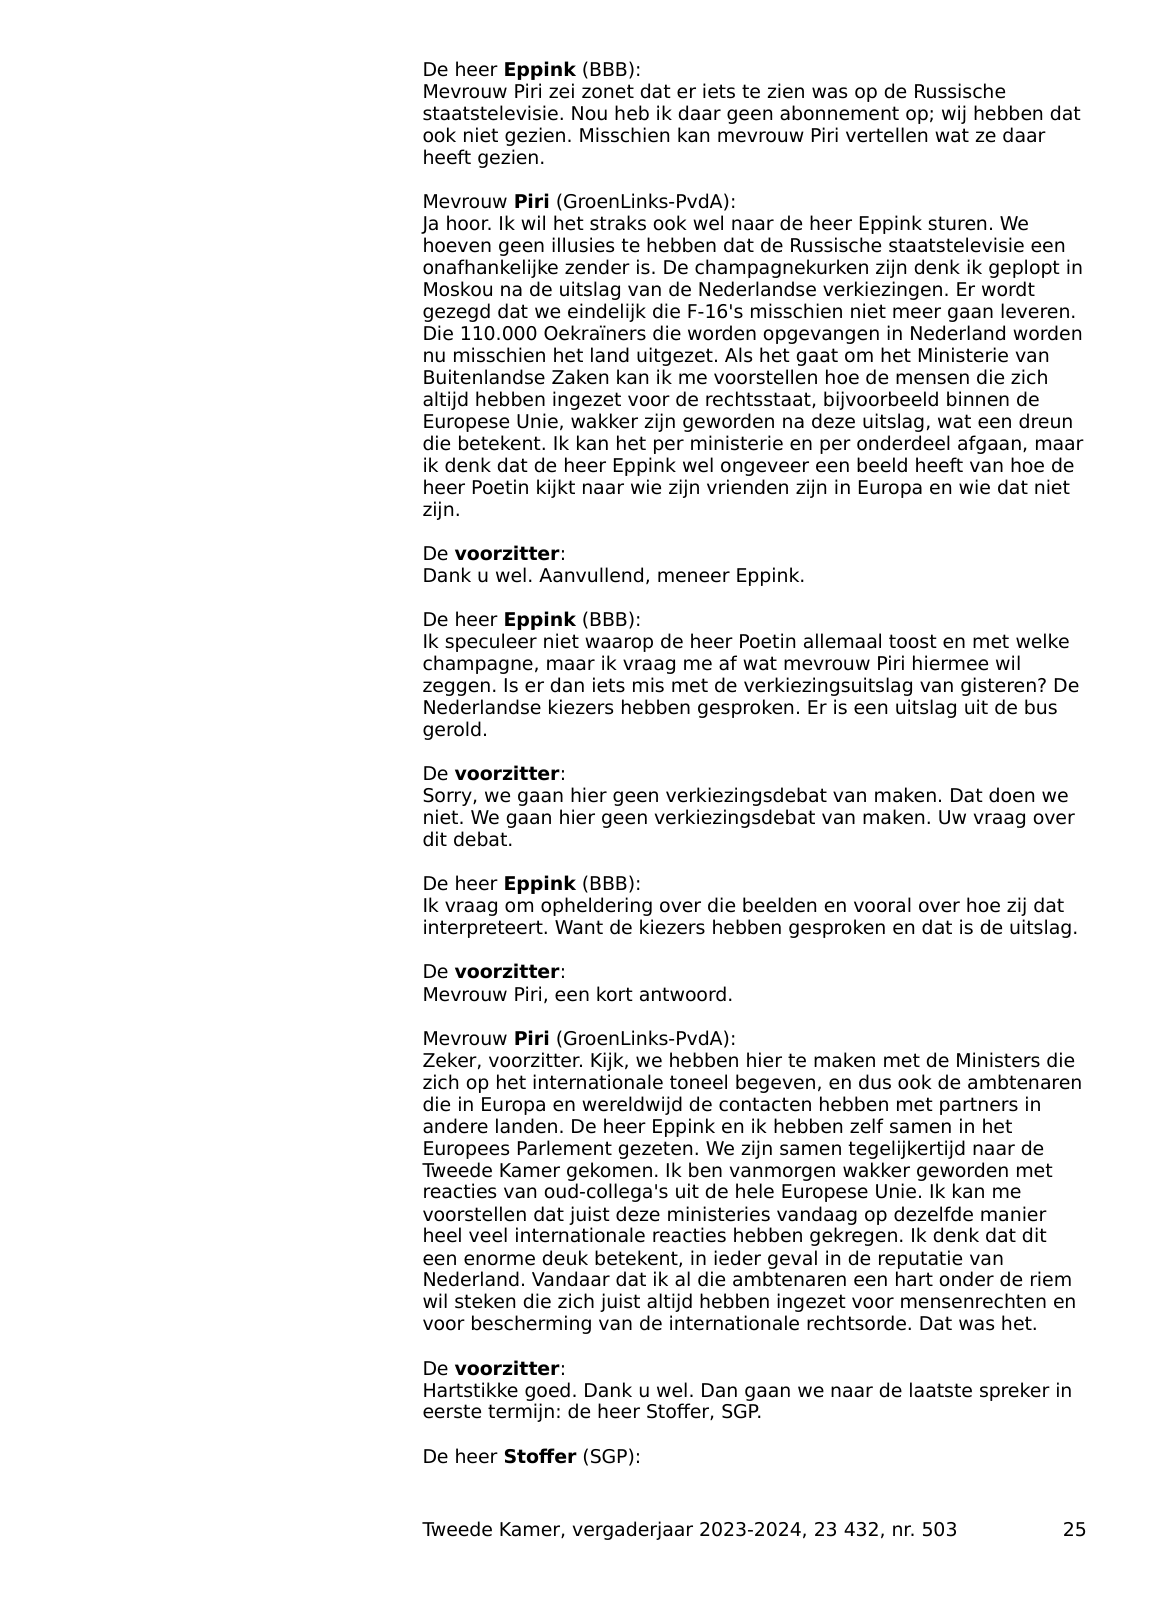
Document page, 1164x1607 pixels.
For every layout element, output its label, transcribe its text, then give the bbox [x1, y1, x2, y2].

text De voorzitter: [422, 1357, 1087, 1379]
text Mevrouw Piri (GroenLinks-PvdA): [422, 1028, 1087, 1049]
text Zeker, voorzitter. Kijk, we hebben hier te maken met de Ministers die zich op het internationale toneel begeven, en dus ook de ambtenaren die in Europa en wereldwijd de contacten hebben met partners in andere landen. De heer Eppink en ik hebben zelf samen in het Europees Parlement gezeten. We zijn samen tegelijkertijd naar de Tweede Kamer gekomen. Ik ben vanmorgen wakker geworden met reacties van oud-collega's uit de hele Europese Unie. Ik kan me voorstellen dat juist deze ministeries vandaag op dezelfde manier heel veel internationale reacties hebben gekregen. Ik denk dat dit een enorme deuk betekent, in ieder geval in de reputatie van Nederland. Vandaar dat ik al die ambtenaren een hart onder de riem wil steken die zich juist altijd hebben ingezet voor mensenrechten en voor bescherming van de internationale rechtsorde. Dat was het. [422, 1049, 1087, 1335]
text De heer Eppink (BBB): [422, 873, 1087, 895]
text Mevrouw Piri zei zonet dat er iets te zien was op de Russische staatstelevisie. Nou heb ik daar geen abonnement op; wij hebben dat ook niet gezien. Misschien kan mevrouw Piri vertellen wat ze daar heeft gezien. [422, 81, 1087, 169]
text De voorzitter: [422, 543, 1087, 565]
text Mevrouw Piri, een kort antwoord. [422, 983, 1087, 1005]
text Dank u wel. Aanvullend, meneer Eppink. [422, 565, 1087, 587]
text Ik speculeer niet waarop de heer Poetin allemaal toost en met welke champagne, maar ik vraag me af wat mevrouw Piri hiermee wil zeggen. Is er dan iets mis met de verkiezingsuitslag van gisteren? De Nederlandse kiezers hebben gesproken. Er is een uitslag uit de bus gerold. [422, 631, 1087, 741]
text Ik vraag om opheldering over die beelden en vooral over hoe zij dat interpreteert. Want de kiezers hebben gesproken en dat is de uitslag. [422, 895, 1087, 939]
text De voorzitter: [422, 961, 1087, 983]
text Hartstikke goed. Dank u wel. Dan gaan we naar de laatste spreker in eerste termijn: de heer Stoffer, SGP. [422, 1379, 1087, 1423]
text De voorzitter: [422, 763, 1087, 785]
text Ja hoor. Ik wil het straks ook wel naar de heer Eppink sturen. We hoeven geen illusies te hebben dat de Russische staatstelevisie een onafhankelijke zender is. De champagnekurken zijn denk ik geplopt in Moskou na de uitslag van de Nederlandse verkiezingen. Er wordt gezegd dat we eindelijk die F-16's misschien niet meer gaan leveren. Die 110.000 Oekraïners die worden opgevangen in Nederland worden nu misschien het land uitgezet. Als het gaat om het Ministerie van Buitenlandse Zaken kan ik me voorstellen hoe de mensen die zich altijd hebben ingezet voor de rechtsstaat, bijvoorbeeld binnen de Europese Unie, wakker zijn geworden na deze uitslag, wat een dreun die betekent. Ik kan het per ministerie en per onderdeel afgaan, maar ik denk dat de heer Eppink wel ongeveer een beeld heeft van hoe de heer Poetin kijkt naar wie zijn vrienden zijn in Europa en wie dat niet zijn. [422, 213, 1087, 521]
text De heer Eppink (BBB): [422, 59, 1087, 81]
text De heer Stoffer (SGP): [422, 1446, 1087, 1468]
text De heer Eppink (BBB): [422, 609, 1087, 631]
text Sorry, we gaan hier geen verkiezingsdebat van maken. Dat doen we niet. We gaan hier geen verkiezingsdebat van maken. Uw vraag over dit debat. [422, 785, 1087, 851]
text Mevrouw Piri (GroenLinks-PvdA): [422, 191, 1087, 213]
